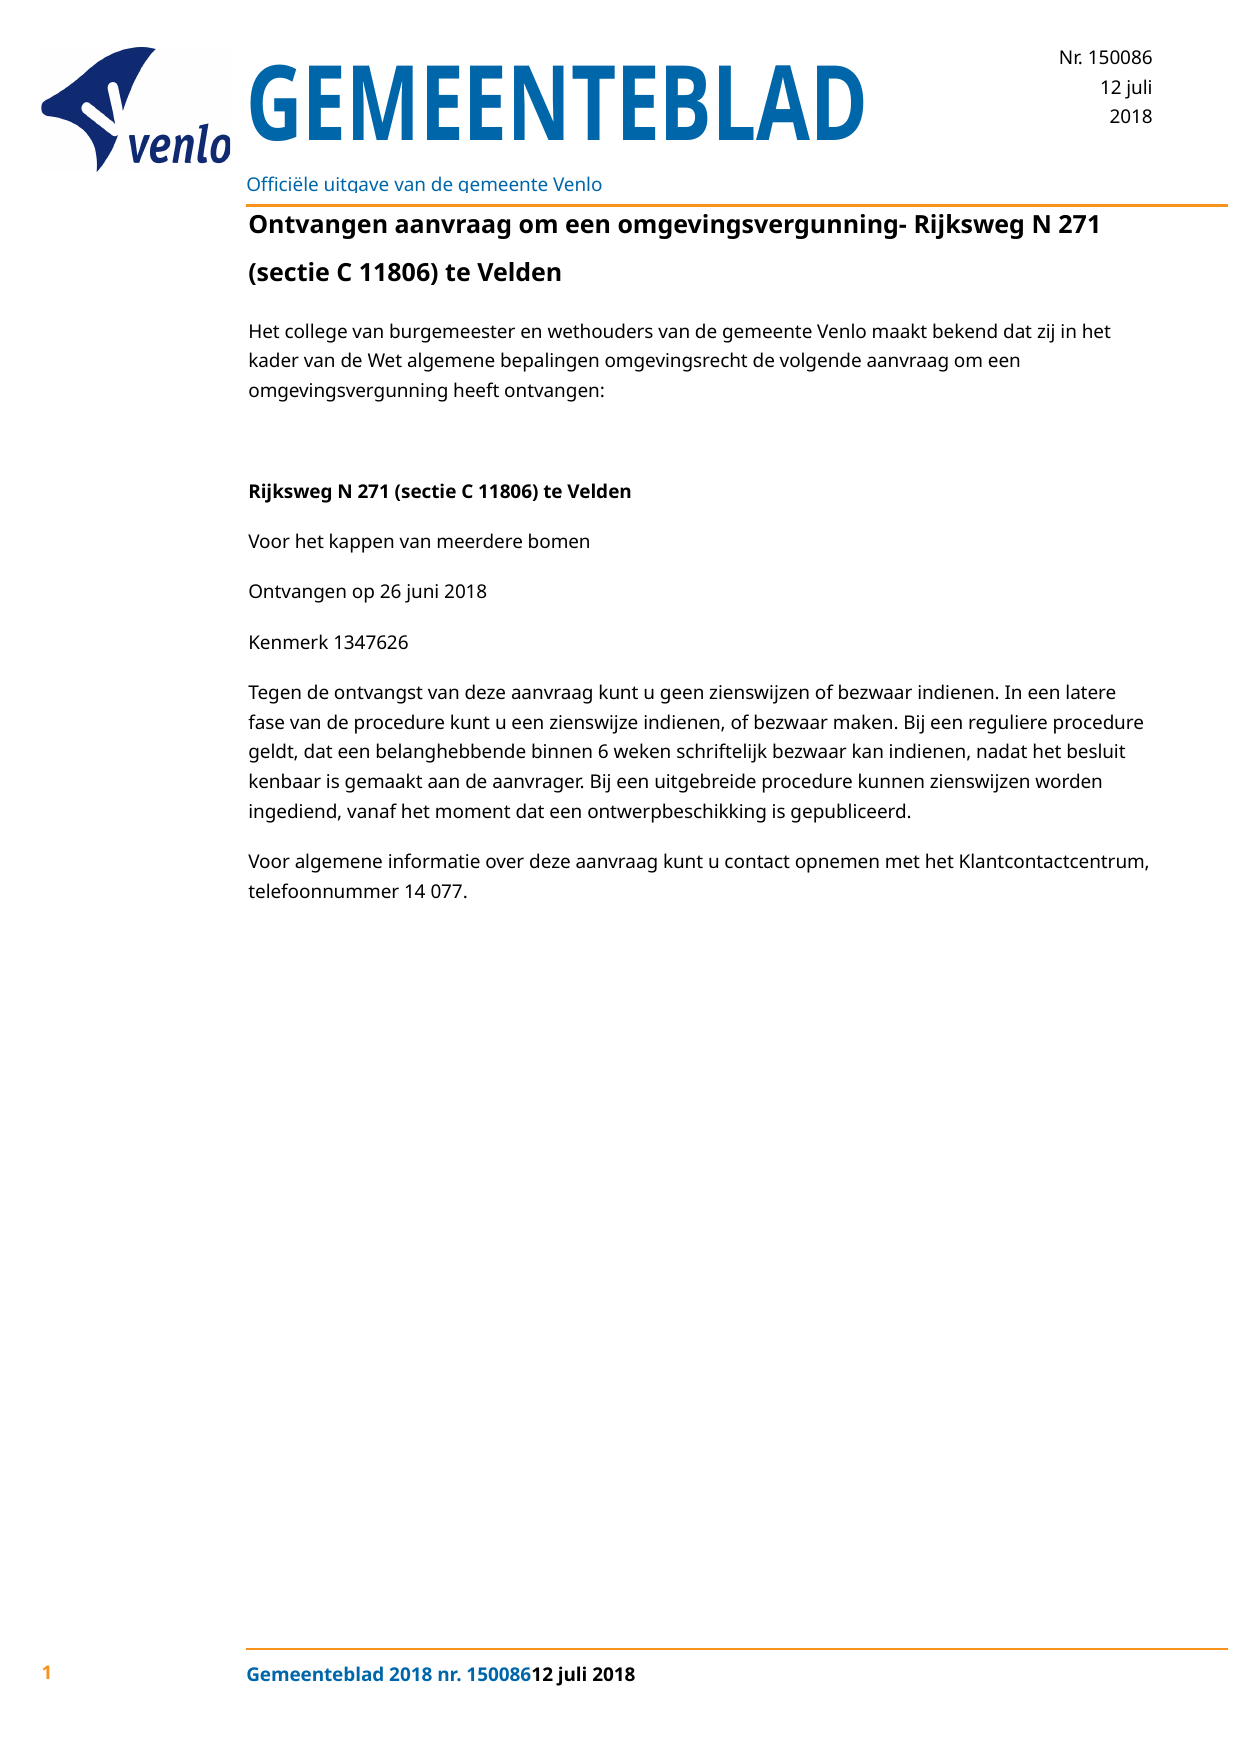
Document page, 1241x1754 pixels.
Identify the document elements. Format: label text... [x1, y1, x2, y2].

text Kenmerk 1347626 [248, 629, 1152, 655]
picture [41, 47, 231, 172]
text Ontvangen aanvraag om een omgevingsvergunning- Rijksweg N 271 (sectie C 11806) te Velden [248, 207, 1152, 288]
text Voor het kappen van meerdere bomen [248, 528, 1152, 554]
text Tegen de ontvangst van deze aanvraag kunt u geen zienswijzen of bezwaar indienen. In een latere fase van de procedure kunt u een zienswijze indienen, of bezwaar maken. Bij een reguliere procedure geldt, dat een belanghebbende binnen 6 weken schriftelijk bezwaar kan indienen, nadat het besluit kenbaar is gemaakt aan de aanvrager. Bij een uitgebreide procedure kunnen zienswijzen worden ingediend, vanaf het moment dat een ontwerpbeschikking is gepubliceerd. [248, 679, 1152, 824]
text Ontvangen op 26 juni 2018 [248, 579, 1152, 604]
text Voor algemene informatie over deze aanvraag kunt u contact opnemen met het Klantcontactcentrum, telefoonnummer 14 077. [248, 848, 1152, 904]
text Het college van burgemeester en wethouders van de gemeente Venlo maakt bekend dat zij in het kader van de Wet algemene bepalingen omgevingsrecht de volgende aanvraag om een omgevingsvergunning heeft ontvangen: [248, 318, 1152, 403]
text Rijksweg N 271 (sectie C 11806) te Velden [248, 478, 1152, 504]
